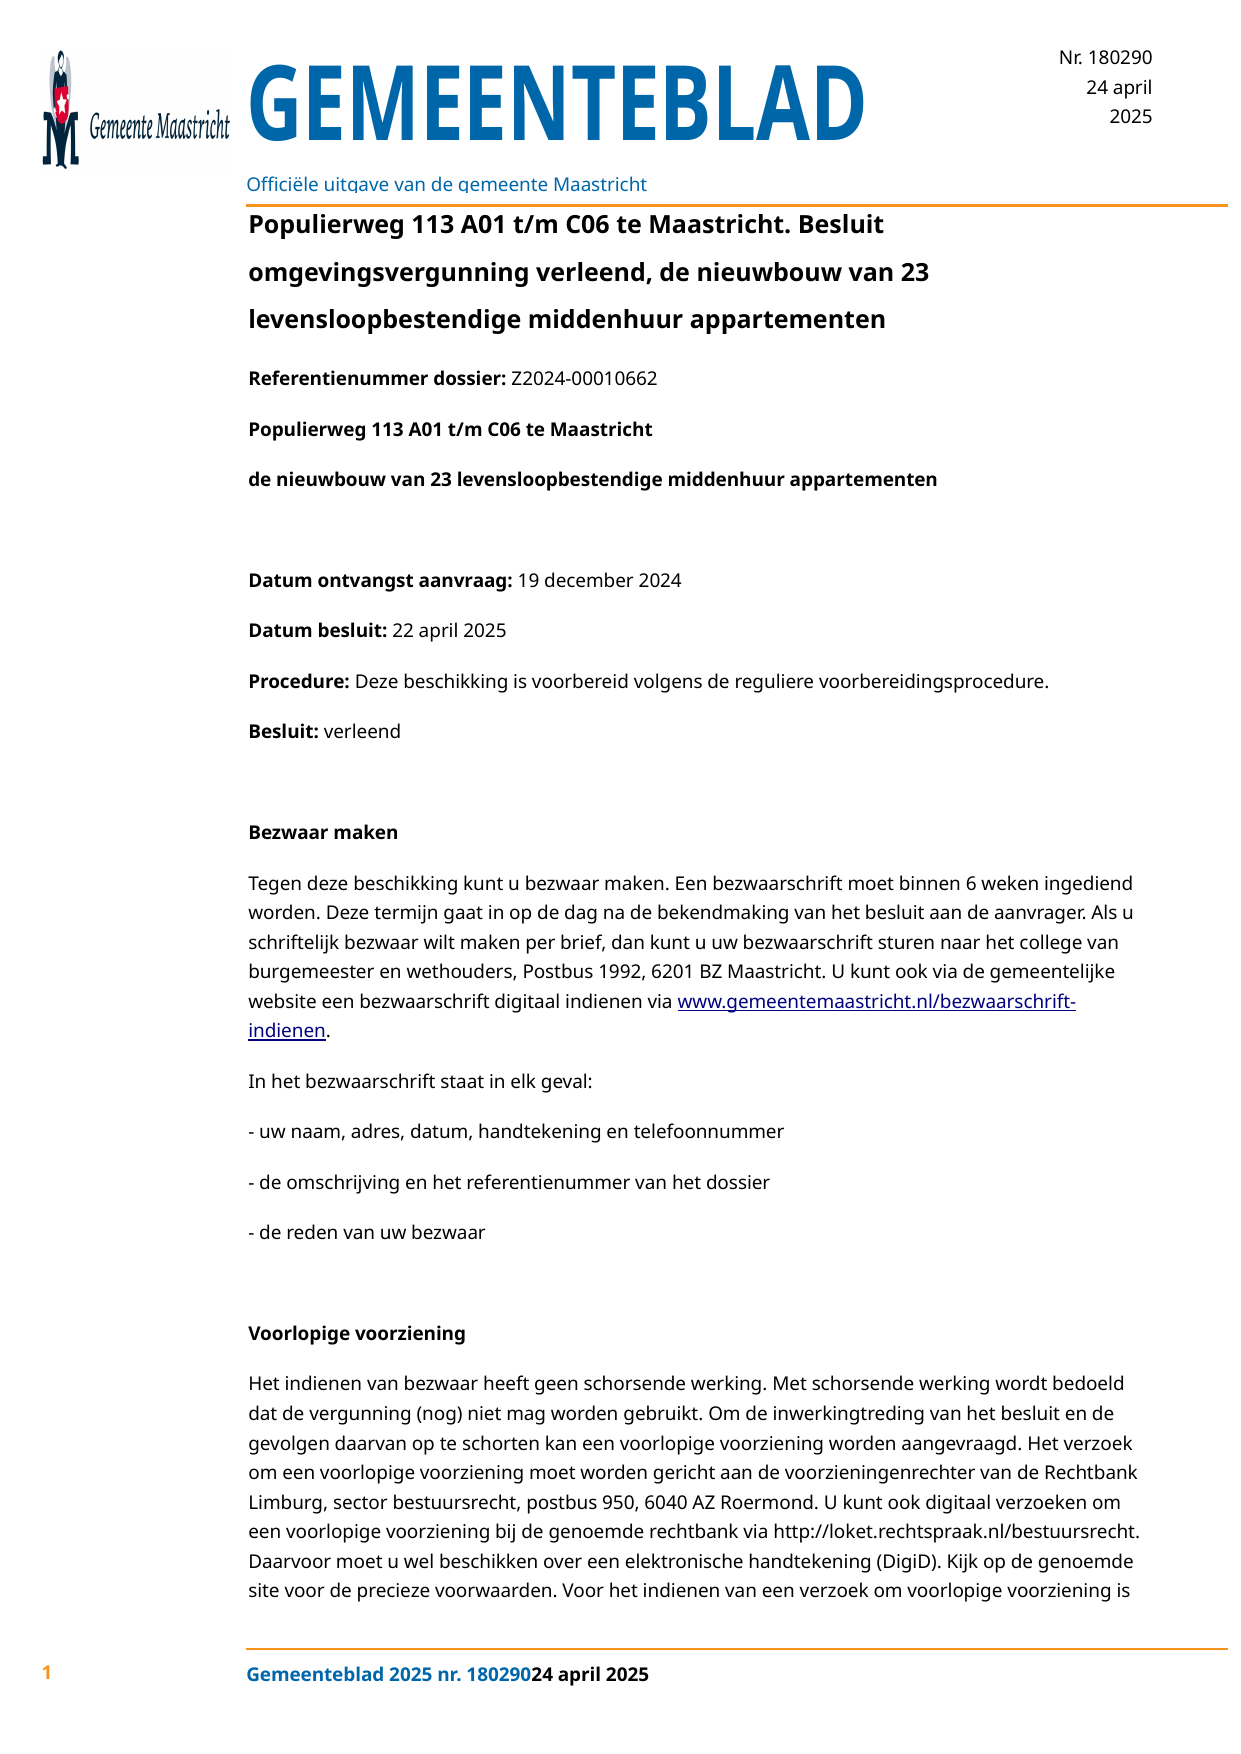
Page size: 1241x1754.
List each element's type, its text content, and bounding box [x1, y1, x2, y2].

text de nieuwbouw van 23 levensloopbestendige middenhuur appartementen [248, 466, 1152, 492]
text - de omschrijving en het referentienummer van het dossier [248, 1169, 1152, 1194]
text - de reden van uw bezwaar [248, 1219, 1152, 1245]
text Het indienen van bezwaar heeft geen schorsende werking. Met schorsende werking wordt bedoeld dat de vergunning (nog) niet mag worden gebruikt. Om de inwerkingtreding van het besluit en de gevolgen daarvan op te schorten kan een voorlopige voorziening worden aangevraagd. Het verzoek om een voorlopige voorziening moet worden gericht aan de voorzieningenrechter van de Rechtbank Limburg, sector bestuursrecht, postbus 950, 6040 AZ Roermond. U kunt ook digitaal verzoeken om een voorlopige voorziening bij de genoemde rechtbank via http://loket.rechtspraak.nl/bestuursrecht. Daarvoor moet u wel beschikken over een elektronische handtekening (DigiD). Kijk op de genoemde site voor de precieze voorwaarden. Voor het indienen van een verzoek om voorlopige voorziening is [248, 1371, 1152, 1603]
text Procedure: Deze beschikking is voorbereid volgens de reguliere voorbereidingsprocedure. [248, 668, 1152, 694]
text Besluit: verleend [248, 718, 1152, 744]
text Tegen deze beschikking kunt u bezwaar maken. Een bezwaarschrift moet binnen 6 weken ingediend worden. Deze termijn gaat in op de dag na de bekendmaking van het besluit aan de aanvrager. Als u schriftelijk bezwaar wilt maken per brief, dan kunt u uw bezwaarschrift sturen naar het college van burgemeester en wethouders, Postbus 1992, 6201 BZ Maastricht. U kunt ook via de gemeentelijke website een bezwaarschrift digitaal indienen via www.gemeentemaastricht.nl/bezwaarschrift-indienen. [248, 870, 1152, 1043]
text Bezwaar maken [248, 819, 1152, 845]
text Populierweg 113 A01 t/m C06 te Maastricht [248, 416, 1152, 442]
text Referentienummer dossier: Z2024-00010662 [248, 366, 1152, 391]
text Datum besluit: 22 april 2025 [248, 618, 1152, 643]
text Voorlopige voorziening [248, 1320, 1152, 1346]
text Datum ontvangst aanvraag: 19 december 2024 [248, 567, 1152, 593]
text In het bezwaarschrift staat in elk geval: [248, 1068, 1152, 1094]
picture [41, 47, 231, 172]
text Populierweg 113 A01 t/m C06 te Maastricht. Besluit omgevingsvergunning verleend, de nieuwbouw van 23 levensloopbestendige middenhuur appartementen [248, 207, 1152, 336]
text - uw naam, adres, datum, handtekening en telefoonnummer [248, 1118, 1152, 1144]
